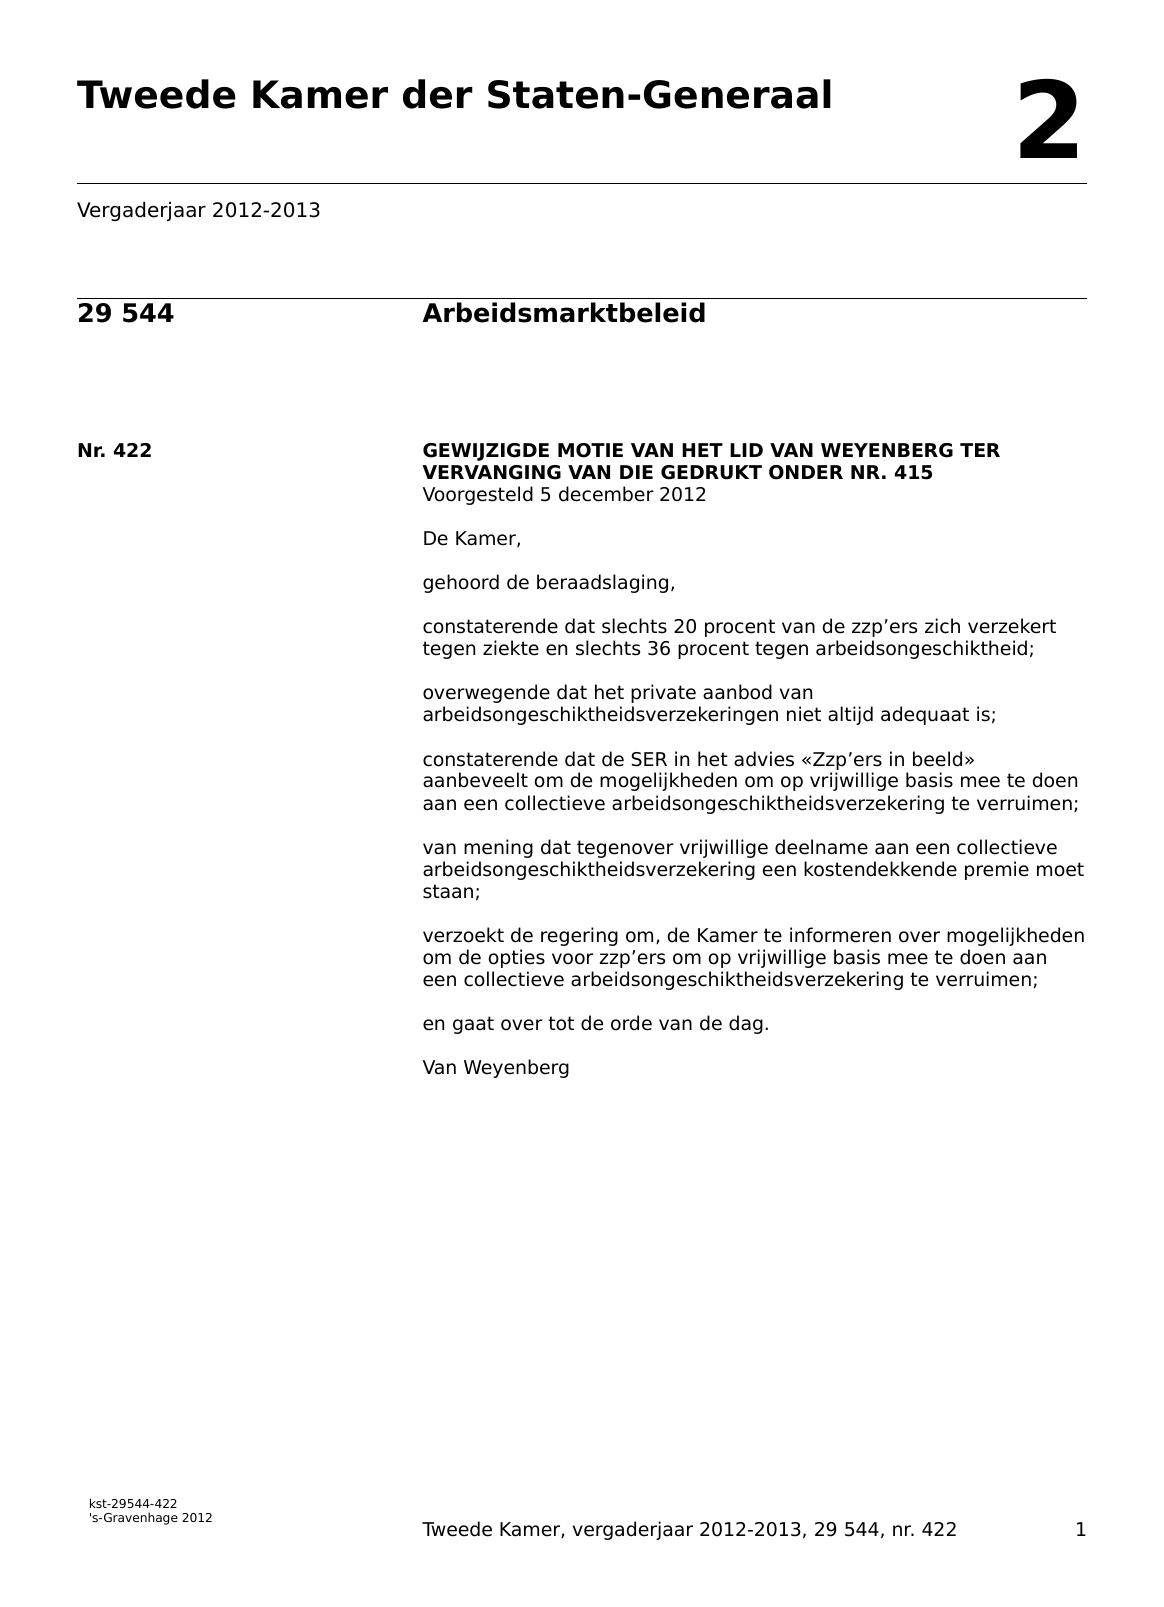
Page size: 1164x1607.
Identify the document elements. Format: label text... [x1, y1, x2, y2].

text overwegende dat het private aanbod van arbeidsongeschiktheidsverzekeringen niet altijd adequaat is; [422, 682, 1087, 726]
text van mening dat tegenover vrijwillige deelname aan een collectieve arbeidsongeschiktheidsverzekering een kostendekkende premie moet staan; [422, 837, 1087, 902]
subtitle Nr. 422 GEWIJZIGDE MOTIE VAN HET LID VAN WEYENBERG TER VERVANGING VAN DIE GEDRUKT ONDER NR. 415 [77, 440, 1087, 484]
text kst-29544-422 [88, 1497, 323, 1511]
table_cell Vergaderjaar 2012-2013 [77, 184, 1087, 298]
text constaterende dat de SER in het advies «Zzp’ers in beeld» aanbeveelt om de mogelijkheden om op vrijwillige basis mee te doen aan een collectieve arbeidsongeschiktheidsverzekering te verruimen; [422, 748, 1087, 814]
table_header 2 [886, 59, 1087, 183]
text 's-Gravenhage 2012 [88, 1511, 323, 1525]
table_header Tweede Kamer der Staten-Generaal [77, 59, 886, 183]
subtitle 29 544 Arbeidsmarktbeleid [77, 299, 1087, 329]
text De Kamer, [422, 528, 1087, 550]
text constaterende dat slechts 20 procent van de zzp’ers zich verzekert tegen ziekte en slechts 36 procent tegen arbeidsongeschiktheid; [422, 616, 1087, 660]
text verzoekt de regering om, de Kamer te informeren over mogelijkheden om de opties voor zzp’ers om op vrijwillige basis mee te doen aan een collectieve arbeidsongeschiktheidsverzekering te verruimen; [422, 925, 1087, 991]
text en gaat over tot de orde van de dag. [422, 1013, 1087, 1035]
text gehoord de beraadslaging, [422, 572, 1087, 594]
text Van Weyenberg [422, 1057, 1087, 1079]
text Voorgesteld 5 december 2012 [422, 484, 1087, 506]
